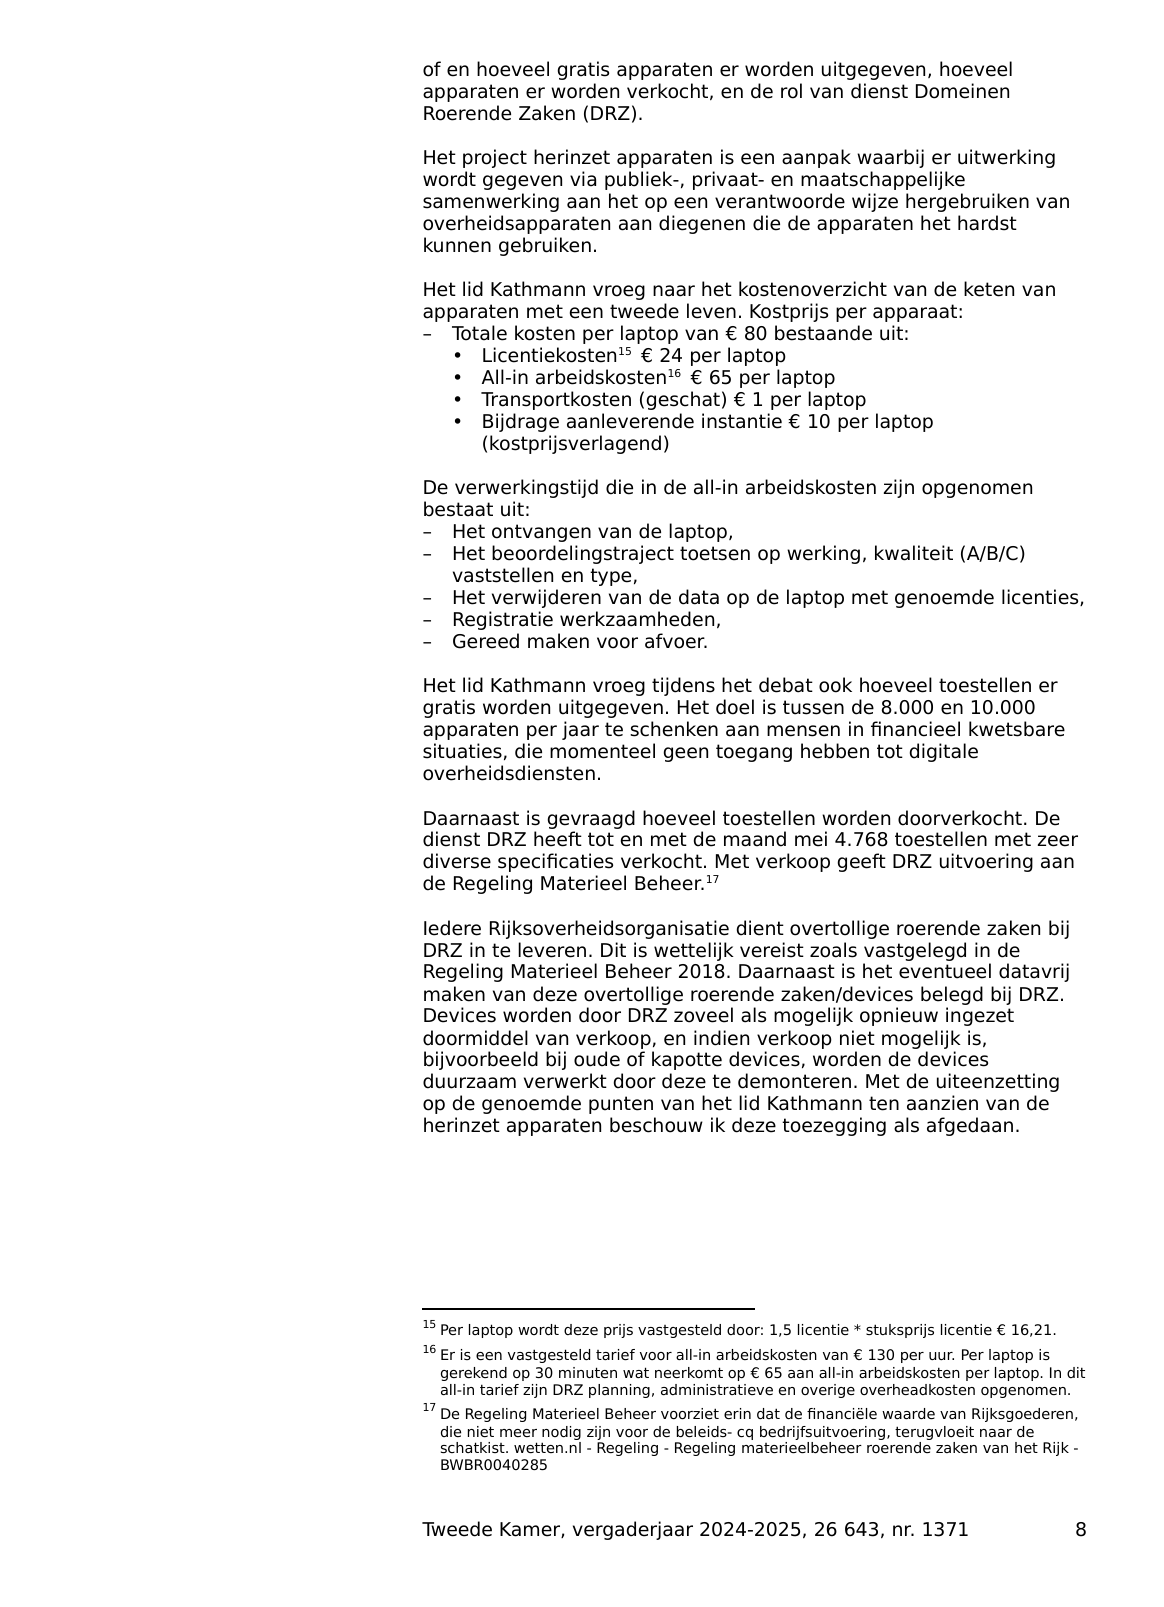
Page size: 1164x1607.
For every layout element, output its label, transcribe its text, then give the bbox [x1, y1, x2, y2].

text De Regeling Materieel Beheer voorziet erin dat de financiële waarde van Rijksgoederen, die niet meer nodig zijn voor de beleids- cq bedrijfsuitvoering, terugvloeit naar de schatkist. wetten.nl - Regeling - Regeling materieelbeheer roerende zaken van het Rijk - BWBR0040285 [422, 1402, 1087, 1474]
text Het lid Kathmann vroeg tijdens het debat ook hoeveel toestellen er gratis worden uitgegeven. Het doel is tussen de 8.000 en 10.000 apparaten per jaar te schenken aan mensen in financieel kwetsbare situaties, die momenteel geen toegang hebben tot digitale overheidsdiensten. [422, 675, 1087, 785]
text of en hoeveel gratis apparaten er worden uitgegeven, hoeveel apparaten er worden verkocht, en de rol van dienst Domeinen Roerende Zaken (DRZ). [422, 59, 1087, 125]
text – Registratie werkzaamheden, [422, 609, 1087, 631]
text – Totale kosten per laptop van € 80 bestaande uit: [422, 323, 1087, 345]
text – Het verwijderen van de data op de laptop met genoemde licenties, [422, 587, 1087, 609]
text – Het ontvangen van de laptop, [422, 521, 1087, 543]
text Daarnaast is gevraagd hoeveel toestellen worden doorverkocht. De dienst DRZ heeft tot en met de maand mei 4.768 toestellen met zeer diverse specificaties verkocht. Met verkoop geeft DRZ uitvoering aan de Regeling Materieel Beheer. [422, 807, 1087, 895]
text Per laptop wordt deze prijs vastgesteld door: 1,5 licentie * stuksprijs licentie € 16,21. [422, 1318, 1087, 1340]
text • Bijdrage aanleverende instantie € 10 per laptop (kostprijsverlagend) [452, 411, 1087, 455]
text • Licentiekosten € 24 per laptop [452, 345, 1087, 367]
text Er is een vastgesteld tarief voor all-in arbeidskosten van € 130 per uur. Per laptop is gerekend op 30 minuten wat neerkomt op € 65 aan all-in arbeidskosten per laptop. In dit all-in tarief zijn DRZ planning, administratieve en overige overheadkosten opgenomen. [422, 1343, 1087, 1399]
text – Gereed maken voor afvoer. [422, 631, 1087, 653]
text – Het beoordelingstraject toetsen op werking, kwaliteit (A/B/C) vaststellen en type, [422, 543, 1087, 587]
text Het project herinzet apparaten is een aanpak waarbij er uitwerking wordt gegeven via publiek-, privaat- en maatschappelijke samenwerking aan het op een verantwoorde wijze hergebruiken van overheidsapparaten aan diegenen die de apparaten het hardst kunnen gebruiken. [422, 147, 1087, 257]
text • All-in arbeidskosten € 65 per laptop [452, 367, 1087, 389]
text • Transportkosten (geschat) € 1 per laptop [452, 389, 1087, 411]
text Het lid Kathmann vroeg naar het kostenoverzicht van de keten van apparaten met een tweede leven. Kostprijs per apparaat: [422, 279, 1087, 323]
text De verwerkingstijd die in de all-in arbeidskosten zijn opgenomen bestaat uit: [422, 477, 1087, 521]
text Iedere Rijksoverheidsorganisatie dient overtollige roerende zaken bij DRZ in te leveren. Dit is wettelijk vereist zoals vastgelegd in de Regeling Materieel Beheer 2018. Daarnaast is het eventueel datavrij maken van deze overtollige roerende zaken/devices belegd bij DRZ. Devices worden door DRZ zoveel als mogelijk opnieuw ingezet doormiddel van verkoop, en indien verkoop niet mogelijk is, bijvoorbeeld bij oude of kapotte devices, worden de devices duurzaam verwerkt door deze te demonteren. Met de uiteenzetting op de genoemde punten van het lid Kathmann ten aanzien van de herinzet apparaten beschouw ik deze toezegging als afgedaan. [422, 917, 1087, 1137]
